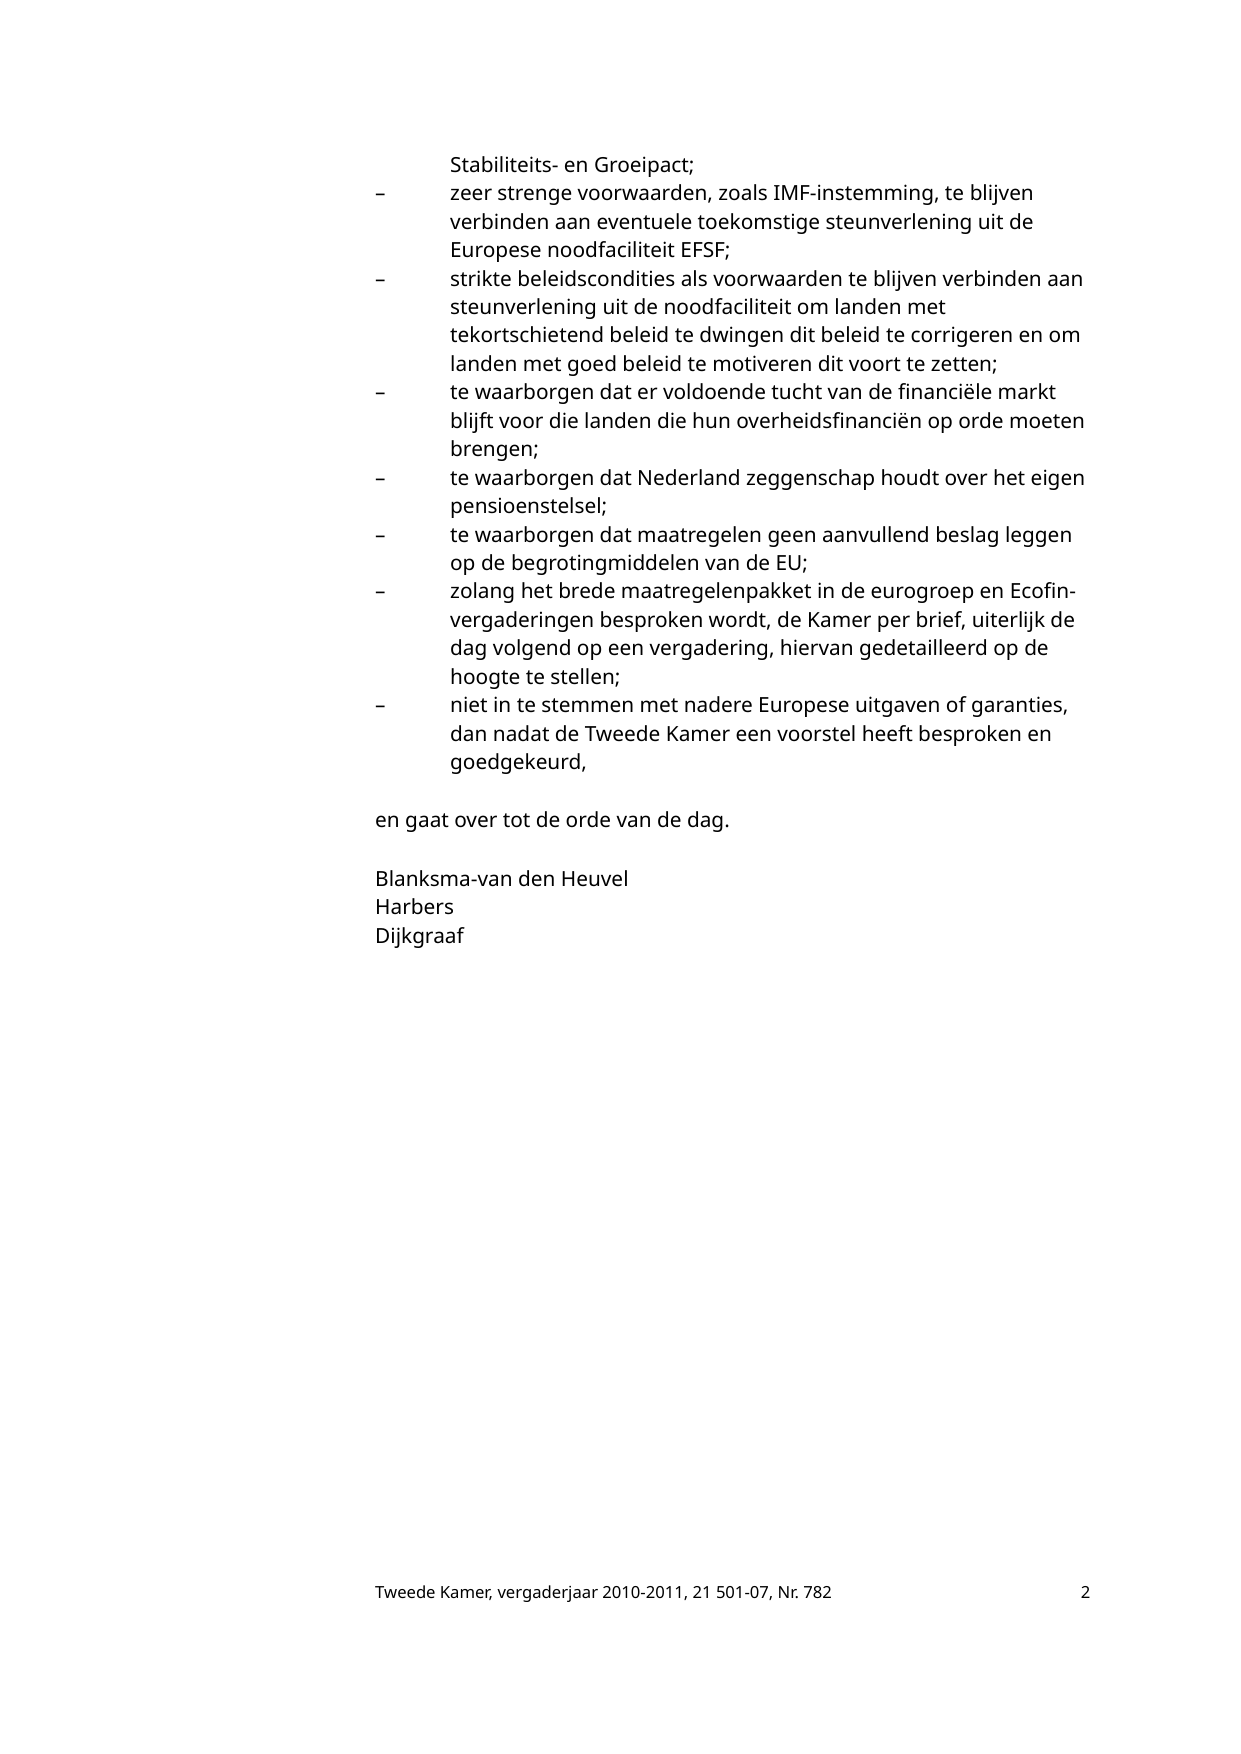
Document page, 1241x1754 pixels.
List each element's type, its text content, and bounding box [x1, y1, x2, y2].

list niet in te stemmen met nadere Europese uitgaven of garanties, dan nadat de Tweede Kamer een voorstel heeft besproken en goedgekeurd, [375, 690, 1090, 776]
list te waarborgen dat er voldoende tucht van de financiële markt blijft voor die landen die hun overheidsfinanciën op orde moeten brengen; [375, 377, 1090, 463]
text en gaat over tot de orde van de dag. [375, 806, 1090, 834]
list te waarborgen dat Nederland zeggenschap houdt over het eigen pensioenstelsel; [375, 463, 1090, 520]
text Blanksma-van den Heuvel [375, 864, 1090, 892]
text Dijkgraaf [375, 921, 1090, 949]
text Harbers [375, 892, 1090, 921]
list zeer strenge voorwaarden, zoals IMF-instemming, te blijven verbinden aan eventuele toekomstige steunverlening uit de Europese noodfaciliteit EFSF; [375, 178, 1090, 264]
list te waarborgen dat maatregelen geen aanvullend beslag leggen op de begrotingmiddelen van de EU; [375, 520, 1090, 577]
list strikte beleidscondities als voorwaarden te blijven verbinden aan steunverlening uit de noodfaciliteit om landen met tekortschietend beleid te dwingen dit beleid te corrigeren en om landen met goed beleid te motiveren dit voort te zetten; [375, 264, 1090, 377]
list zolang het brede maatregelenpakket in de eurogroep en Ecofin-vergaderingen besproken wordt, de Kamer per brief, uiterlijk de dag volgend op een vergadering, hiervan gedetailleerd op de hoogte te stellen; [375, 577, 1090, 690]
list Stabiliteits- en Groeipact; [375, 150, 1090, 178]
